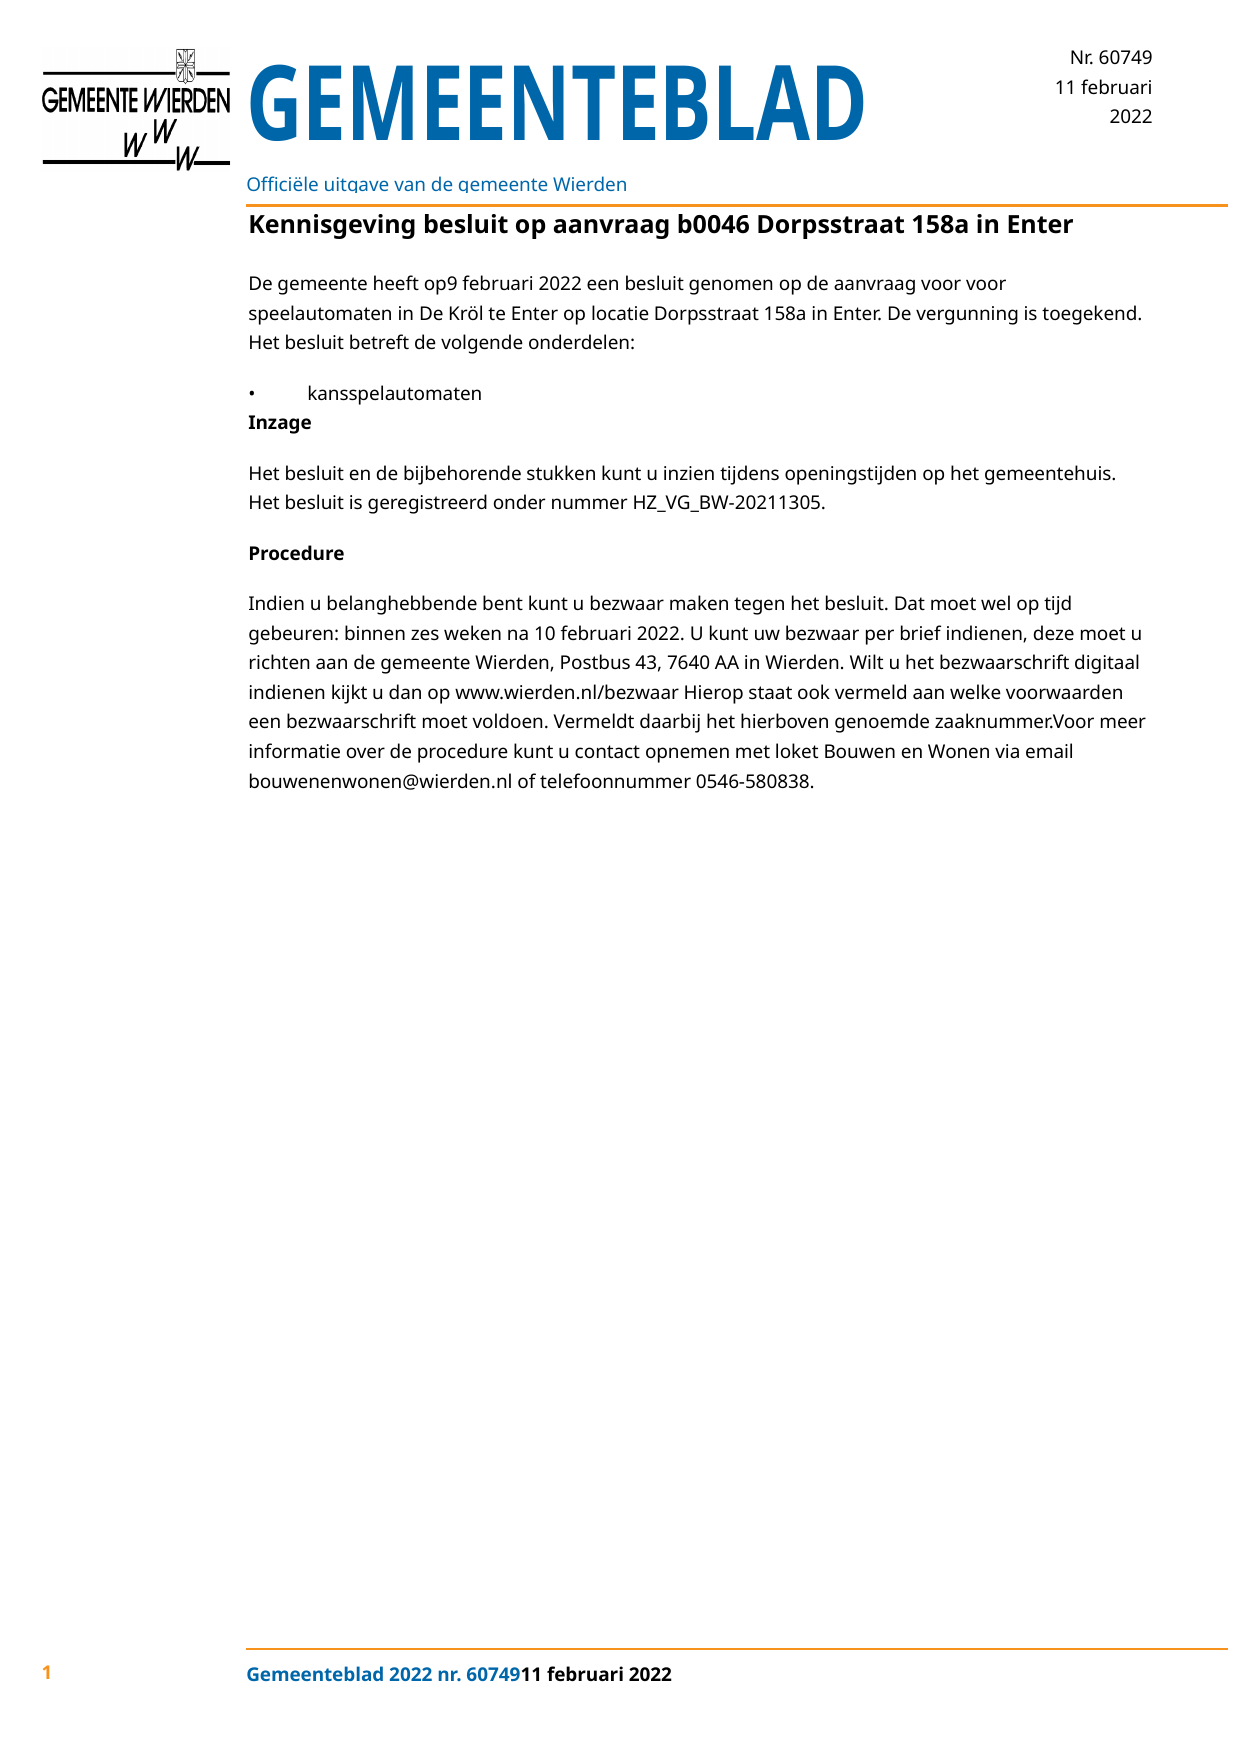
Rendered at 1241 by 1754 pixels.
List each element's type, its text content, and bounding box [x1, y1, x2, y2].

text Indien u belanghebbende bent kunt u bezwaar maken tegen het besluit. Dat moet wel op tijd gebeuren: binnen zes weken na 10 februari 2022. U kunt uw bezwaar per brief indienen, deze moet u richten aan de gemeente Wierden, Postbus 43, 7640 AA in Wierden. Wilt u het bezwaarschrift digitaal indienen kijkt u dan op www.wierden.nl/bezwaar Hierop staat ook vermeld aan welke voorwaarden een bezwaarschrift moet voldoen. Vermeldt daarbij het hierboven genoemde zaaknummer.Voor meer informatie over de procedure kunt u contact opnemen met loket Bouwen en Wonen via email bouwenenwonen@wierden.nl of telefoonnummer 0546-580838. [248, 590, 1152, 793]
text Het besluit en de bijbehorende stukken kunt u inzien tijdens openingstijden op het gemeentehuis. Het besluit is geregistreerd onder nummer HZ_VG_BW-20211305. [248, 460, 1152, 515]
text Kennisgeving besluit op aanvraag b0046 Dorpsstraat 158a in Enter [248, 207, 1152, 241]
text Inzage [248, 409, 1152, 435]
text De gemeente heeft op9 februari 2022 een besluit genomen op de aanvraag voor voor speelautomaten in De Kröl te Enter op locatie Dorpsstraat 158a in Enter. De vergunning is toegekend. Het besluit betreft de volgende onderdelen: [248, 270, 1152, 355]
picture [41, 47, 231, 172]
list kansspelautomaten [248, 380, 1152, 406]
text Procedure [248, 540, 1152, 566]
